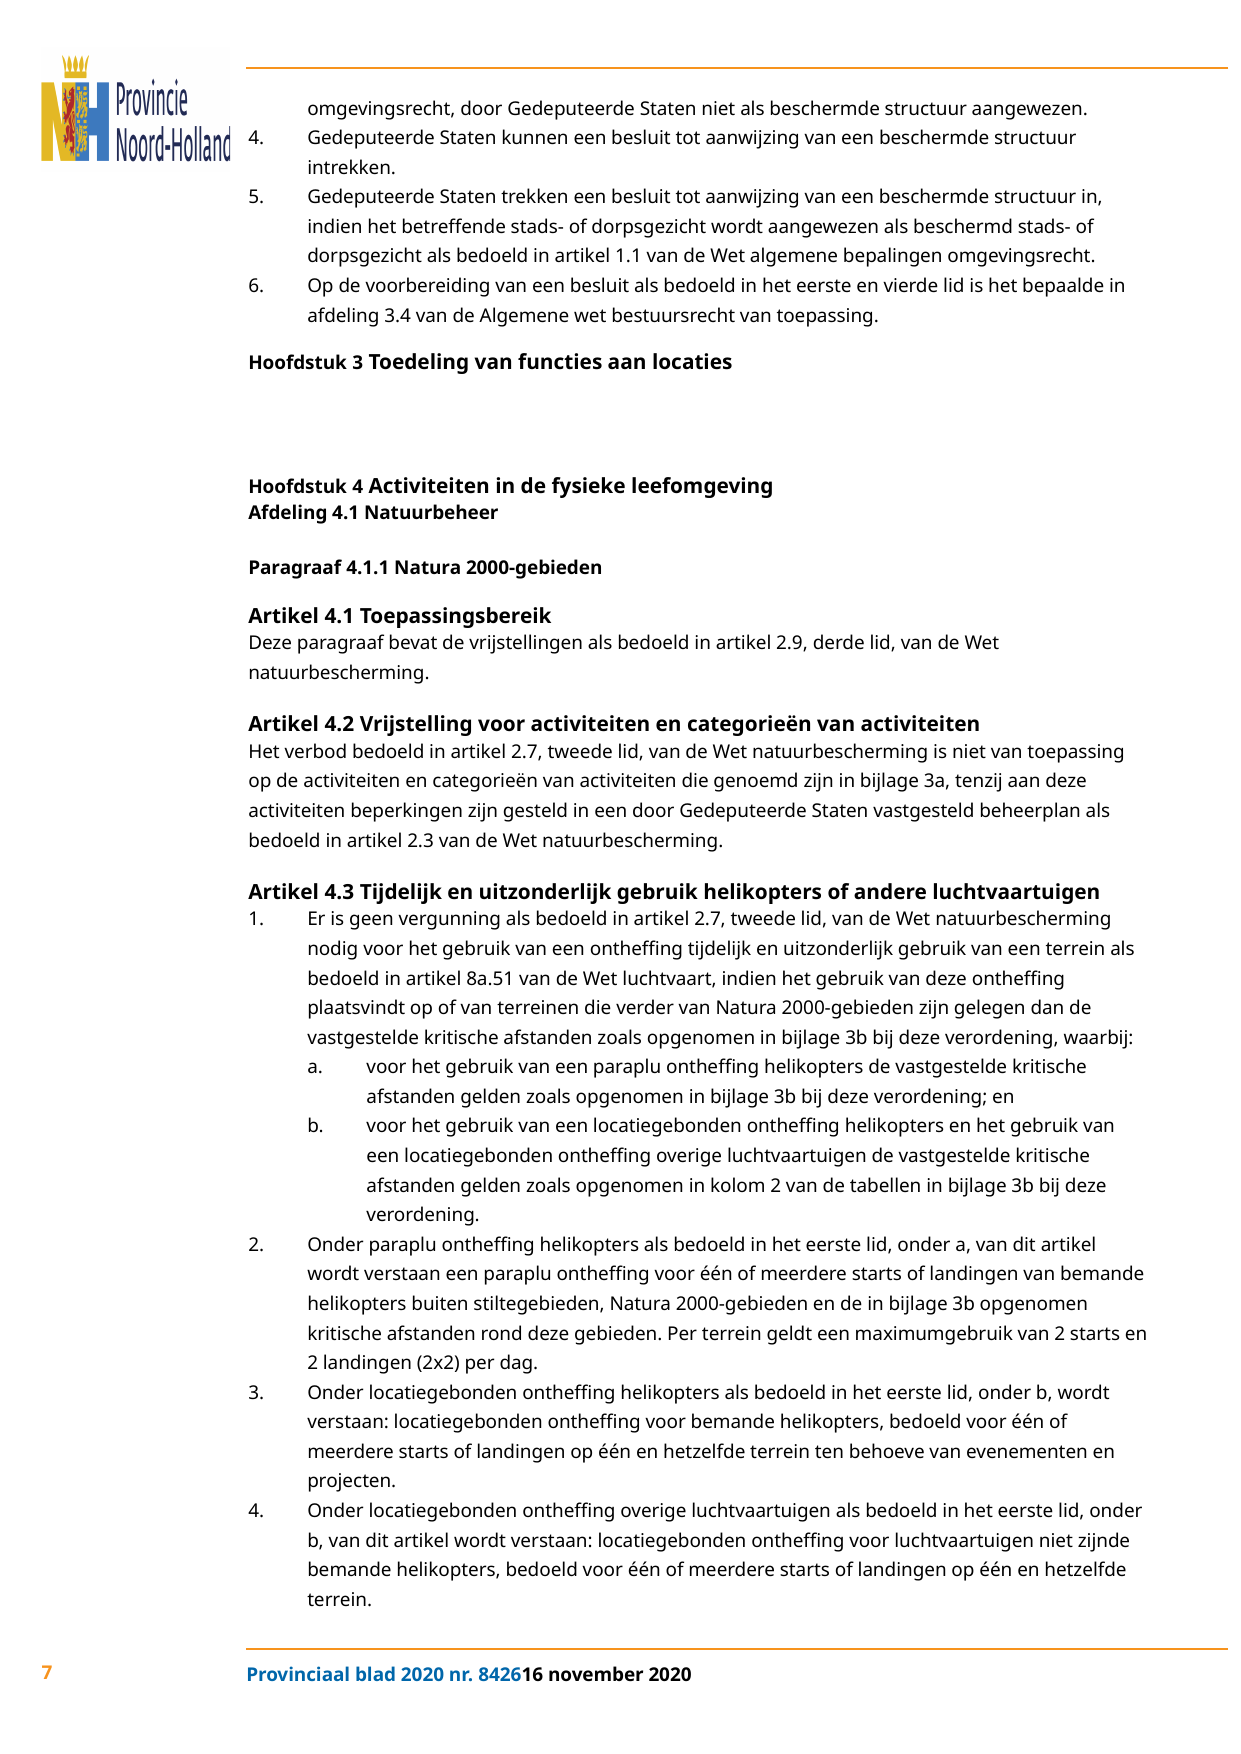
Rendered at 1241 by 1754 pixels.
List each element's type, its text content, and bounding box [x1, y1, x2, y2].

list Op de voorbereiding van een besluit als bedoeld in het eerste en vierde lid is het bepaalde in afdeling 3.4 van de Algemene wet bestuursrecht van toepassing. [248, 272, 1152, 328]
text Paragraaf 4.1.1 Natura 2000-gebieden [248, 554, 1152, 580]
picture [41, 47, 231, 172]
text Hoofdstuk 4 Activiteiten in de fysieke leefomgeving [248, 471, 1152, 499]
list Gedeputeerde Staten kunnen een besluit tot aanwijzing van een beschermde structuur intrekken. [248, 124, 1152, 180]
text Afdeling 4.1 Natuurbeheer [248, 499, 1152, 525]
text Artikel 4.3 Tijdelijk en uitzonderlijk gebruik helikopters of andere luchtvaartuigen [248, 877, 1152, 906]
text Deze paragraaf bevat de vrijstellingen als bedoeld in artikel 2.9, derde lid, van de Wet natuurbescherming. [248, 629, 1152, 685]
list Gedeputeerde Staten trekken een besluit tot aanwijzing van een beschermde structuur in, indien het betreffende stads- of dorpsgezicht wordt aangewezen als beschermd stads- of dorpsgezicht als bedoeld in artikel 1.1 van de Wet algemene bepalingen omgevingsrecht. [248, 183, 1152, 268]
text Artikel 4.1 Toepassingsbereik [248, 601, 1152, 629]
list voor het gebruik van een locatiegebonden ontheffing helikopters en het gebruik van een locatiegebonden ontheffing overige luchtvaartuigen de vastgestelde kritische afstanden gelden zoals opgenomen in kolom 2 van de tabellen in bijlage 3b bij deze verordening. [307, 1113, 1152, 1227]
list Onder paraplu ontheffing helikopters als bedoeld in het eerste lid, onder a, van dit artikel wordt verstaan een paraplu ontheffing voor één of meerdere starts of landingen van bemande helikopters buiten stiltegebieden, Natura 2000-gebieden en de in bijlage 3b opgenomen kritische afstanden rond deze gebieden. Per terrein geldt een maximumgebruik van 2 starts en 2 landingen (2x2) per dag. [248, 1231, 1152, 1375]
list voor het gebruik van een paraplu ontheffing helikopters de vastgestelde kritische afstanden gelden zoals opgenomen in bijlage 3b bij deze verordening; en [307, 1053, 1152, 1109]
list Onder locatiegebonden ontheffing helikopters als bedoeld in het eerste lid, onder b, wordt verstaan: locatiegebonden ontheffing voor bemande helikopters, bedoeld voor één of meerdere starts of landingen op één en hetzelfde terrein ten behoeve van evenementen en projecten. [248, 1379, 1152, 1493]
list omgevingsrecht, door Gedeputeerde Staten niet als beschermde structuur aangewezen. [248, 95, 1152, 121]
list Onder locatiegebonden ontheffing overige luchtvaartuigen als bedoeld in het eerste lid, onder b, van dit artikel wordt verstaan: locatiegebonden ontheffing voor luchtvaartuigen niet zijnde bemande helikopters, bedoeld voor één of meerdere starts of landingen op één en hetzelfde terrein. [248, 1497, 1152, 1612]
text Artikel 4.2 Vrijstelling voor activiteiten en categorieën van activiteiten [248, 709, 1152, 738]
text Het verbod bedoeld in artikel 2.7, tweede lid, van de Wet natuurbescherming is niet van toepassing op de activiteiten en categorieën van activiteiten die genoemd zijn in bijlage 3a, tenzij aan deze activiteiten beperkingen zijn gesteld in een door Gedeputeerde Staten vastgesteld beheerplan als bedoeld in artikel 2.3 van de Wet natuurbescherming. [248, 738, 1152, 852]
list Er is geen vergunning als bedoeld in artikel 2.7, tweede lid, van de Wet natuurbescherming nodig voor het gebruik van een ontheffing tijdelijk en uitzonderlijk gebruik van een terrein als bedoeld in artikel 8a.51 van de Wet luchtvaart, indien het gebruik van deze ontheffing plaatsvindt op of van terreinen die verder van Natura 2000-gebieden zijn gelegen dan de vastgestelde kritische afstanden zoals opgenomen in bijlage 3b bij deze verordening, waarbij: [248, 906, 1152, 1050]
text Hoofdstuk 3 Toedeling van functies aan locaties [248, 347, 1152, 376]
